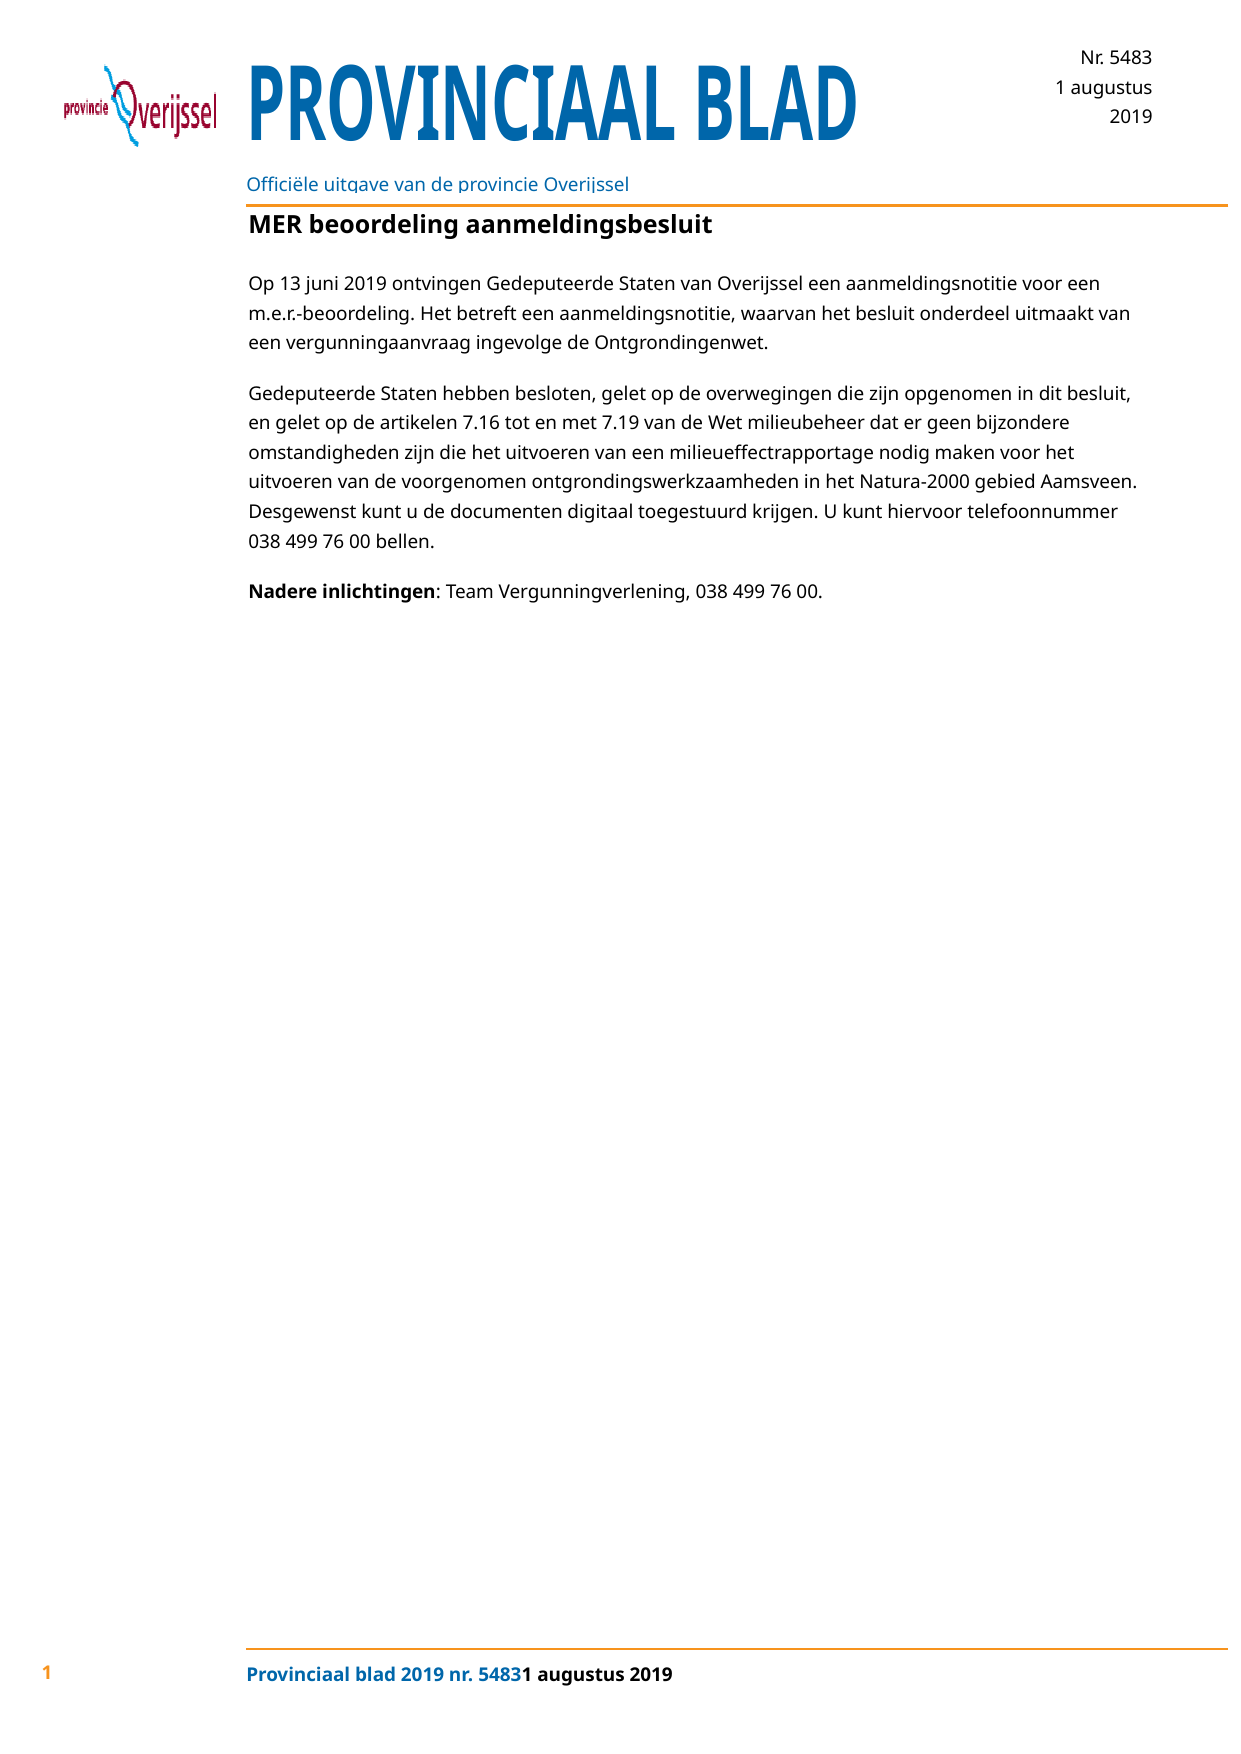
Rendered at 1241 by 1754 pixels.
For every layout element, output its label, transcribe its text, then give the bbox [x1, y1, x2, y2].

text Gedeputeerde Staten hebben besloten, gelet op de overwegingen die zijn opgenomen in dit besluit, en gelet op de artikelen 7.16 tot en met 7.19 van de Wet milieubeheer dat er geen bijzondere omstandigheden zijn die het uitvoeren van een milieueffectrapportage nodig maken voor het uitvoeren van de voorgenomen ontgrondingswerkzaamheden in het Natura-2000 gebied Aamsveen. Desgewenst kunt u de documenten digitaal toegestuurd krijgen. U kunt hiervoor telefoonnummer 038 499 76 00 bellen. [248, 380, 1152, 553]
text Nadere inlichtingen: Team Vergunningverlening, 038 499 76 00. [248, 578, 1152, 604]
picture [41, 47, 231, 172]
text Op 13 juni 2019 ontvingen Gedeputeerde Staten van Overijssel een aanmeldingsnotitie voor een m.e.r.-beoordeling. Het betreft een aanmeldingsnotitie, waarvan het besluit onderdeel uitmaakt van een vergunningaanvraag ingevolge de Ontgrondingenwet. [248, 270, 1152, 355]
text MER beoordeling aanmeldingsbesluit [248, 207, 1152, 241]
